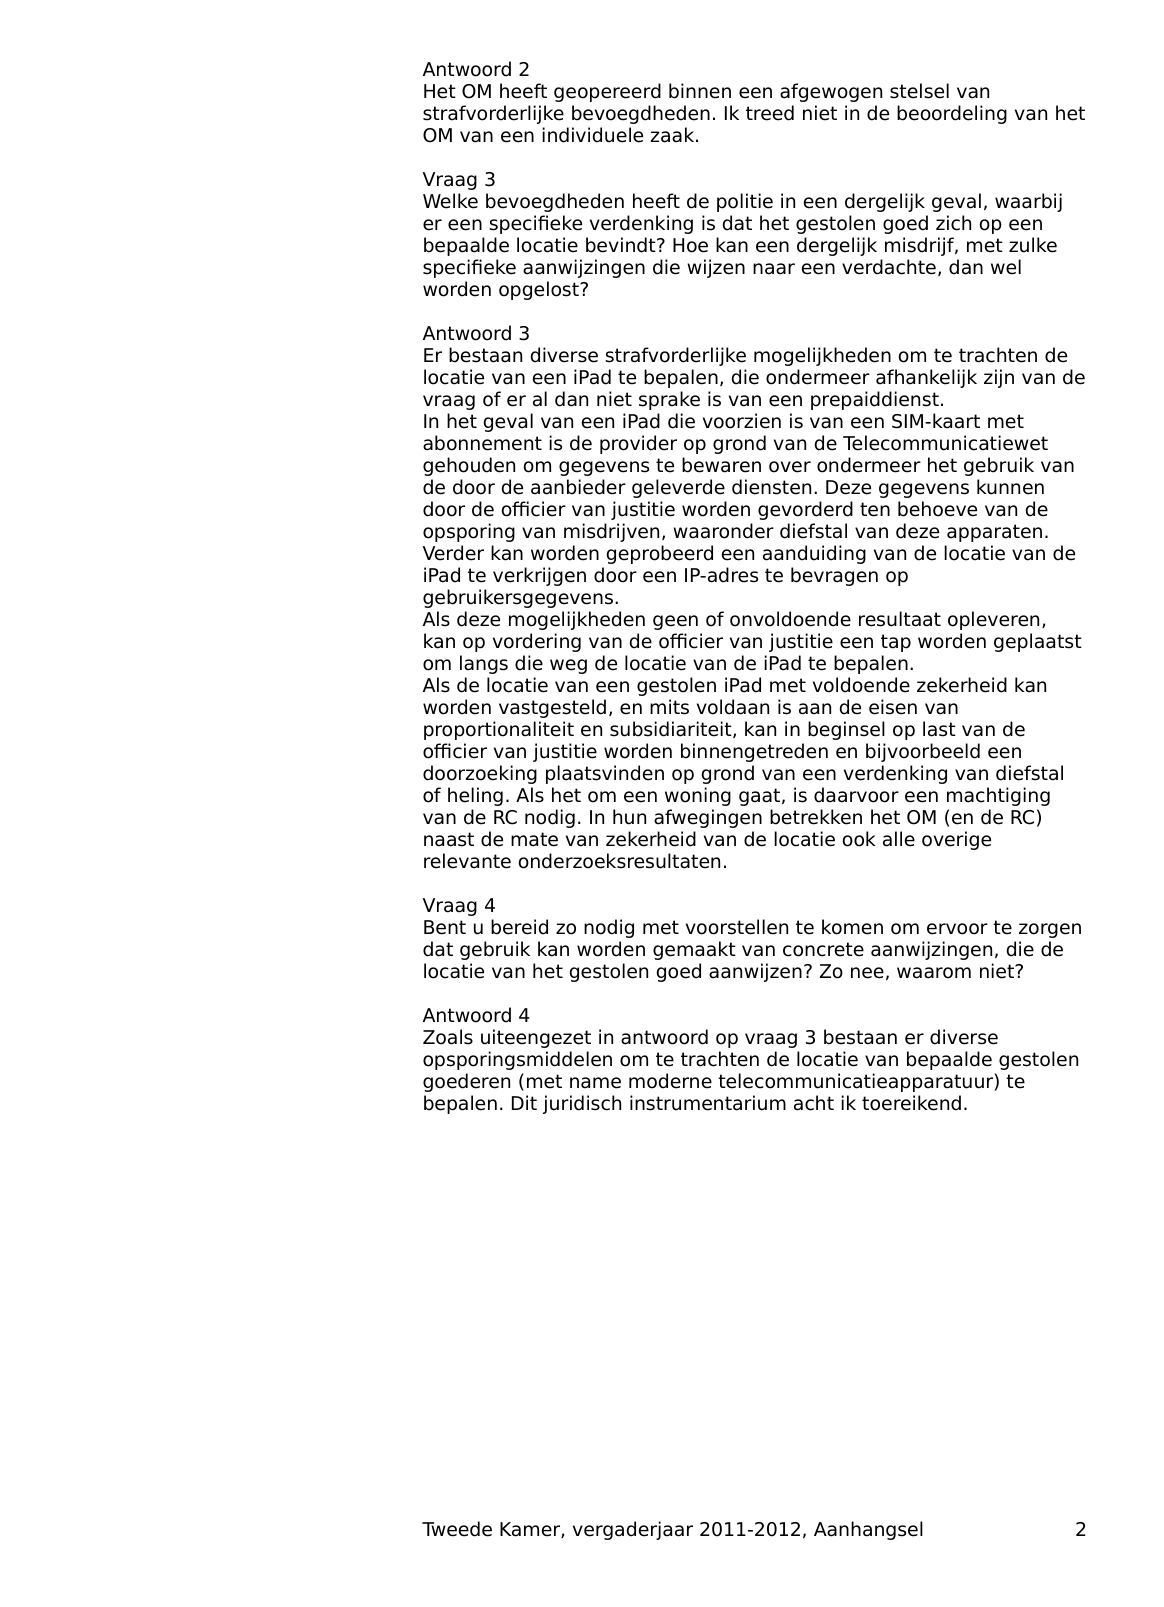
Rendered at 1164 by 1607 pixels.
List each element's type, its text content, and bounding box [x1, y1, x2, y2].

text Bent u bereid zo nodig met voorstellen te komen om ervoor te zorgen dat gebruik kan worden gemaakt van concrete aanwijzingen, die de locatie van het gestolen goed aanwijzen? Zo nee, waarom niet? [422, 917, 1087, 983]
text Er bestaan diverse strafvorderlijke mogelijkheden om te trachten de locatie van een iPad te bepalen, die ondermeer afhankelijk zijn van de vraag of er al dan niet sprake is van een prepaiddienst. [422, 345, 1087, 411]
text Welke bevoegdheden heeft de politie in een dergelijk geval, waarbij er een specifieke verdenking is dat het gestolen goed zich op een bepaalde locatie bevindt? Hoe kan een dergelijk misdrijf, met zulke specifieke aanwijzingen die wijzen naar een verdachte, dan wel worden opgelost? [422, 191, 1087, 301]
text Het OM heeft geopereerd binnen een afgewogen stelsel van strafvorderlijke bevoegdheden. Ik treed niet in de beoordeling van het OM van een individuele zaak. [422, 81, 1087, 147]
text Antwoord 4 [422, 1005, 1087, 1027]
text Antwoord 3 [422, 323, 1087, 345]
text Zoals uiteengezet in antwoord op vraag 3 bestaan er diverse opsporingsmiddelen om te trachten de locatie van bepaalde gestolen goederen (met name moderne telecommunicatieapparatuur) te bepalen. Dit juridisch instrumentarium acht ik toereikend. [422, 1027, 1087, 1115]
text Vraag 3 [422, 169, 1087, 191]
text Als de locatie van een gestolen iPad met voldoende zekerheid kan worden vastgesteld, en mits voldaan is aan de eisen van proportionaliteit en subsidiariteit, kan in beginsel op last van de officier van justitie worden binnengetreden en bijvoorbeeld een doorzoeking plaatsvinden op grond van een verdenking van diefstal of heling. Als het om een woning gaat, is daarvoor een machtiging van de RC nodig. In hun afwegingen betrekken het OM (en de RC) naast de mate van zekerheid van de locatie ook alle overige relevante onderzoeksresultaten. [422, 675, 1087, 873]
text In het geval van een iPad die voorzien is van een SIM-kaart met abonnement is de provider op grond van de Telecommunicatiewet gehouden om gegevens te bewaren over ondermeer het gebruik van de door de aanbieder geleverde diensten. Deze gegevens kunnen door de officier van justitie worden gevorderd ten behoeve van de opsporing van misdrijven, waaronder diefstal van deze apparaten. [422, 411, 1087, 543]
text Antwoord 2 [422, 59, 1087, 81]
text Verder kan worden geprobeerd een aanduiding van de locatie van de iPad te verkrijgen door een IP-adres te bevragen op gebruikersgegevens. [422, 543, 1087, 609]
text Als deze mogelijkheden geen of onvoldoende resultaat opleveren, kan op vordering van de officier van justitie een tap worden geplaatst om langs die weg de locatie van de iPad te bepalen. [422, 609, 1087, 675]
text Vraag 4 [422, 895, 1087, 917]
